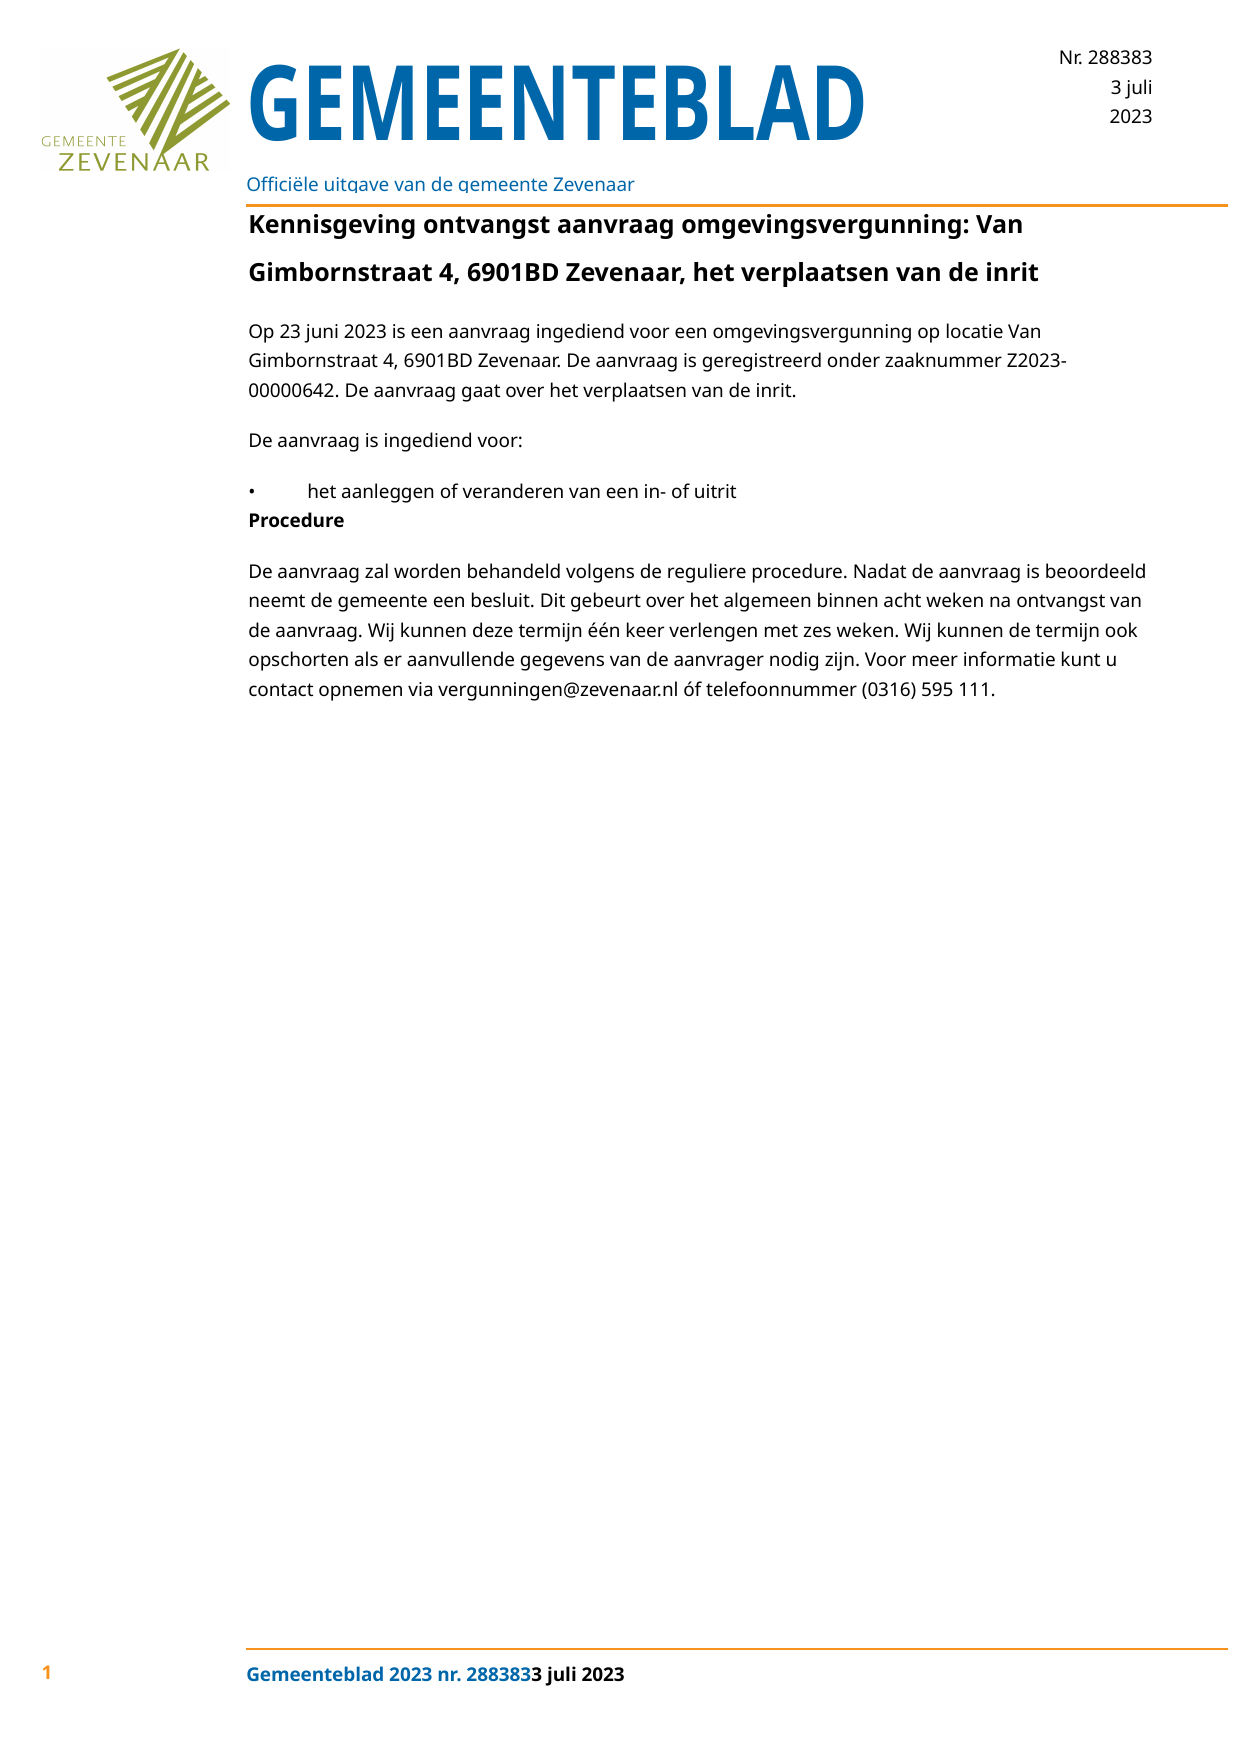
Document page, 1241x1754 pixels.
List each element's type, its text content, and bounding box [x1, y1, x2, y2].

text Op 23 juni 2023 is een aanvraag ingediend voor een omgevingsvergunning op locatie Van Gimbornstraat 4, 6901BD Zevenaar. De aanvraag is geregistreerd onder zaaknummer Z2023-00000642. De aanvraag gaat over het verplaatsen van de inrit. [248, 318, 1152, 403]
text Kennisgeving ontvangst aanvraag omgevingsvergunning: Van Gimbornstraat 4, 6901BD Zevenaar, het verplaatsen van de inrit [248, 207, 1152, 288]
list het aanleggen of veranderen van een in- of uitrit [248, 478, 1152, 504]
text De aanvraag is ingediend voor: [248, 427, 1152, 453]
text Procedure [248, 507, 1152, 533]
picture [41, 47, 231, 172]
text De aanvraag zal worden behandeld volgens de reguliere procedure. Nadat de aanvraag is beoordeeld neemt de gemeente een besluit. Dit gebeurt over het algemeen binnen acht weken na ontvangst van de aanvraag. Wij kunnen deze termijn één keer verlengen met zes weken. Wij kunnen de termijn ook opschorten als er aanvullende gegevens van de aanvrager nodig zijn. Voor meer informatie kunt u contact opnemen via vergunningen@zevenaar.nl óf telefoonnummer (0316) 595 111. [248, 558, 1152, 702]
